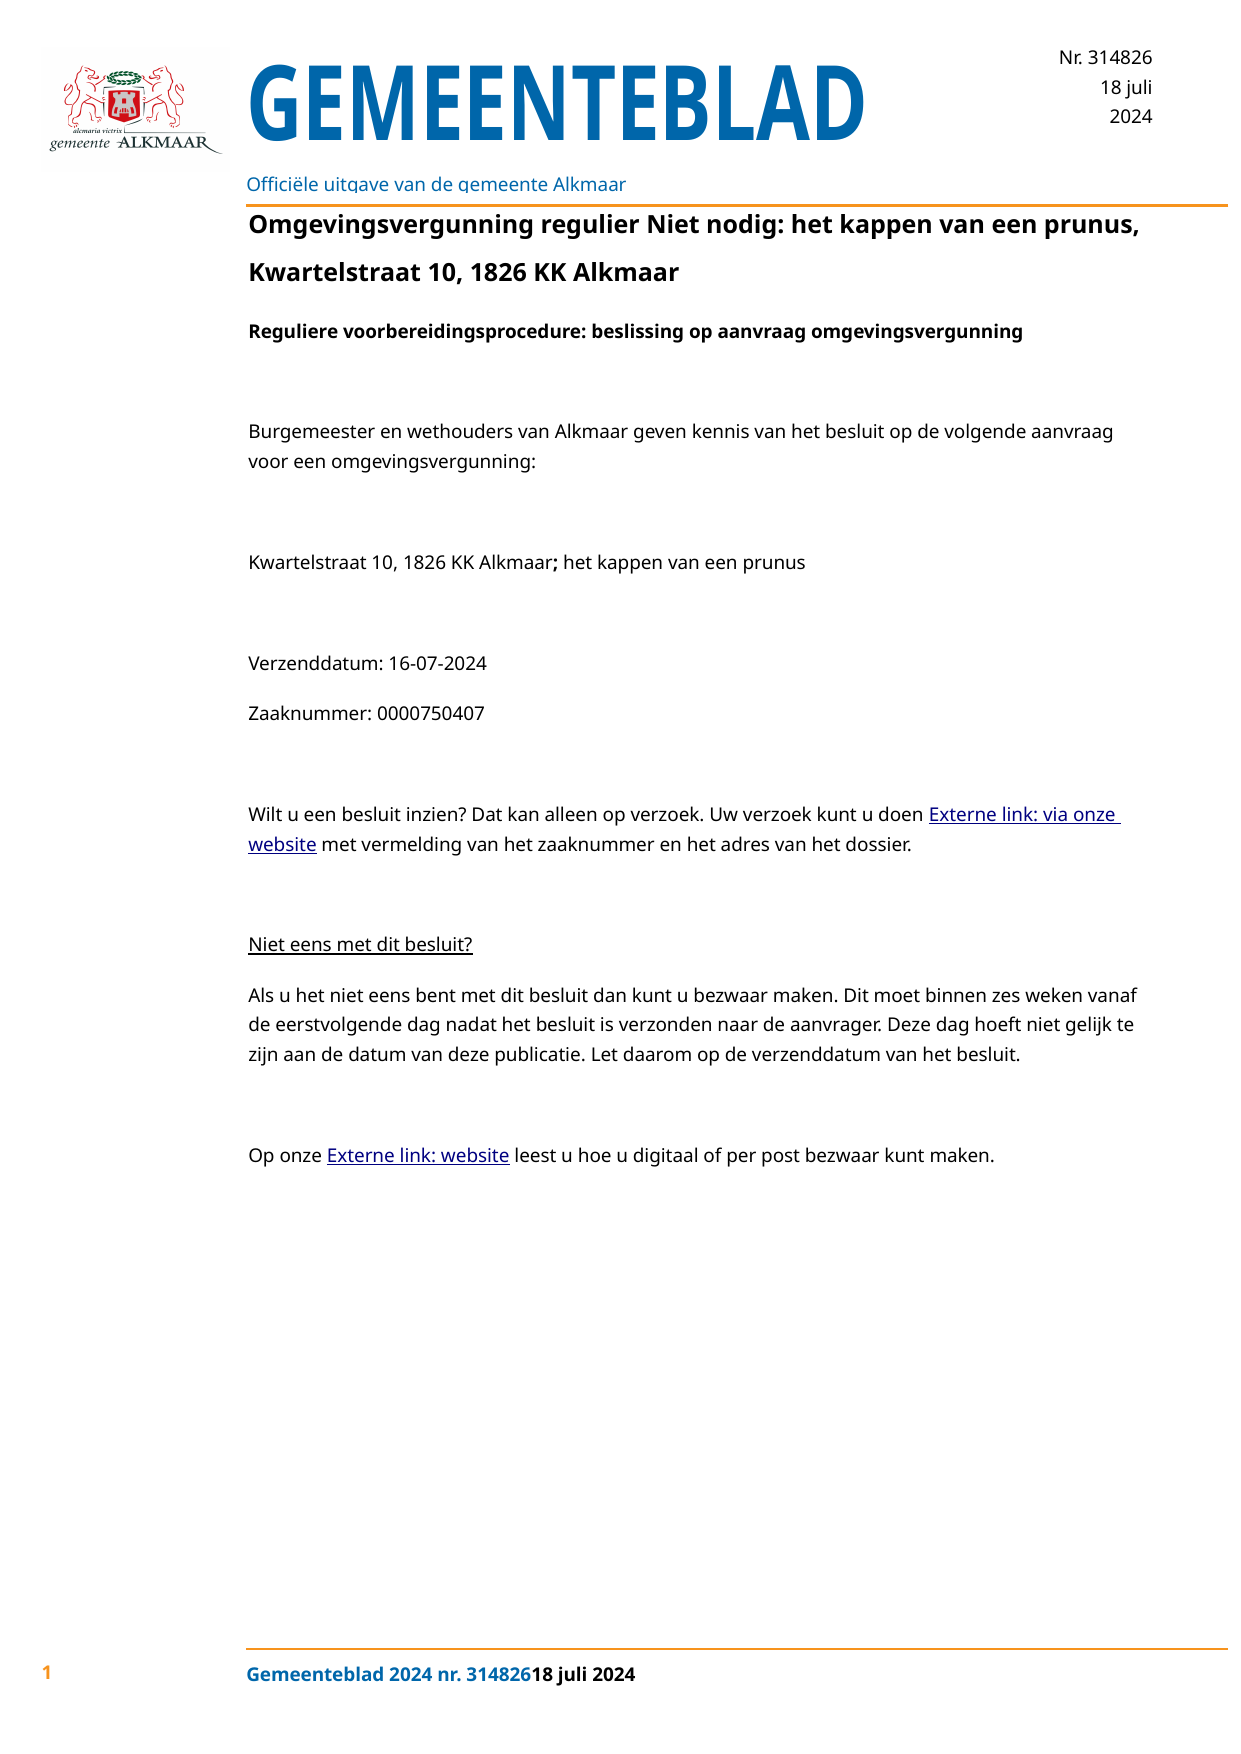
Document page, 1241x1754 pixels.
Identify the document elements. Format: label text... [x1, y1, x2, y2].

text Kwartelstraat 10, 1826 KK Alkmaar; het kappen van een prunus [248, 549, 1152, 575]
text Reguliere voorbereidingsprocedure: beslissing op aanvraag omgevingsvergunning [248, 318, 1152, 344]
text Als u het niet eens bent met dit besluit dan kunt u bezwaar maken. Dit moet binnen zes weken vanaf de eerstvolgende dag nadat het besluit is verzonden naar de aanvrager. Deze dag hoeft niet gelijk te zijn aan de datum van deze publicatie. Let daarom op de verzenddatum van het besluit. [248, 982, 1152, 1067]
text Niet eens met dit besluit? [248, 932, 1152, 957]
text Zaaknummer: 0000750407 [248, 700, 1152, 726]
text Op onze Externe link: website leest u hoe u digitaal of per post bezwaar kunt maken. [248, 1142, 1152, 1168]
text Omgevingsvergunning regulier Niet nodig: het kappen van een prunus, Kwartelstraat 10, 1826 KK Alkmaar [248, 207, 1152, 288]
text Verzenddatum: 16-07-2024 [248, 650, 1152, 676]
text Wilt u een besluit inzien? Dat kan alleen op verzoek. Uw verzoek kunt u doen Externe link: via onze website met vermelding van het zaaknummer en het adres van het dossier. [248, 801, 1152, 857]
text Burgemeester en wethouders van Alkmaar geven kennis van het besluit op de volgende aanvraag voor een omgevingsvergunning: [248, 419, 1152, 474]
picture [41, 47, 231, 172]
